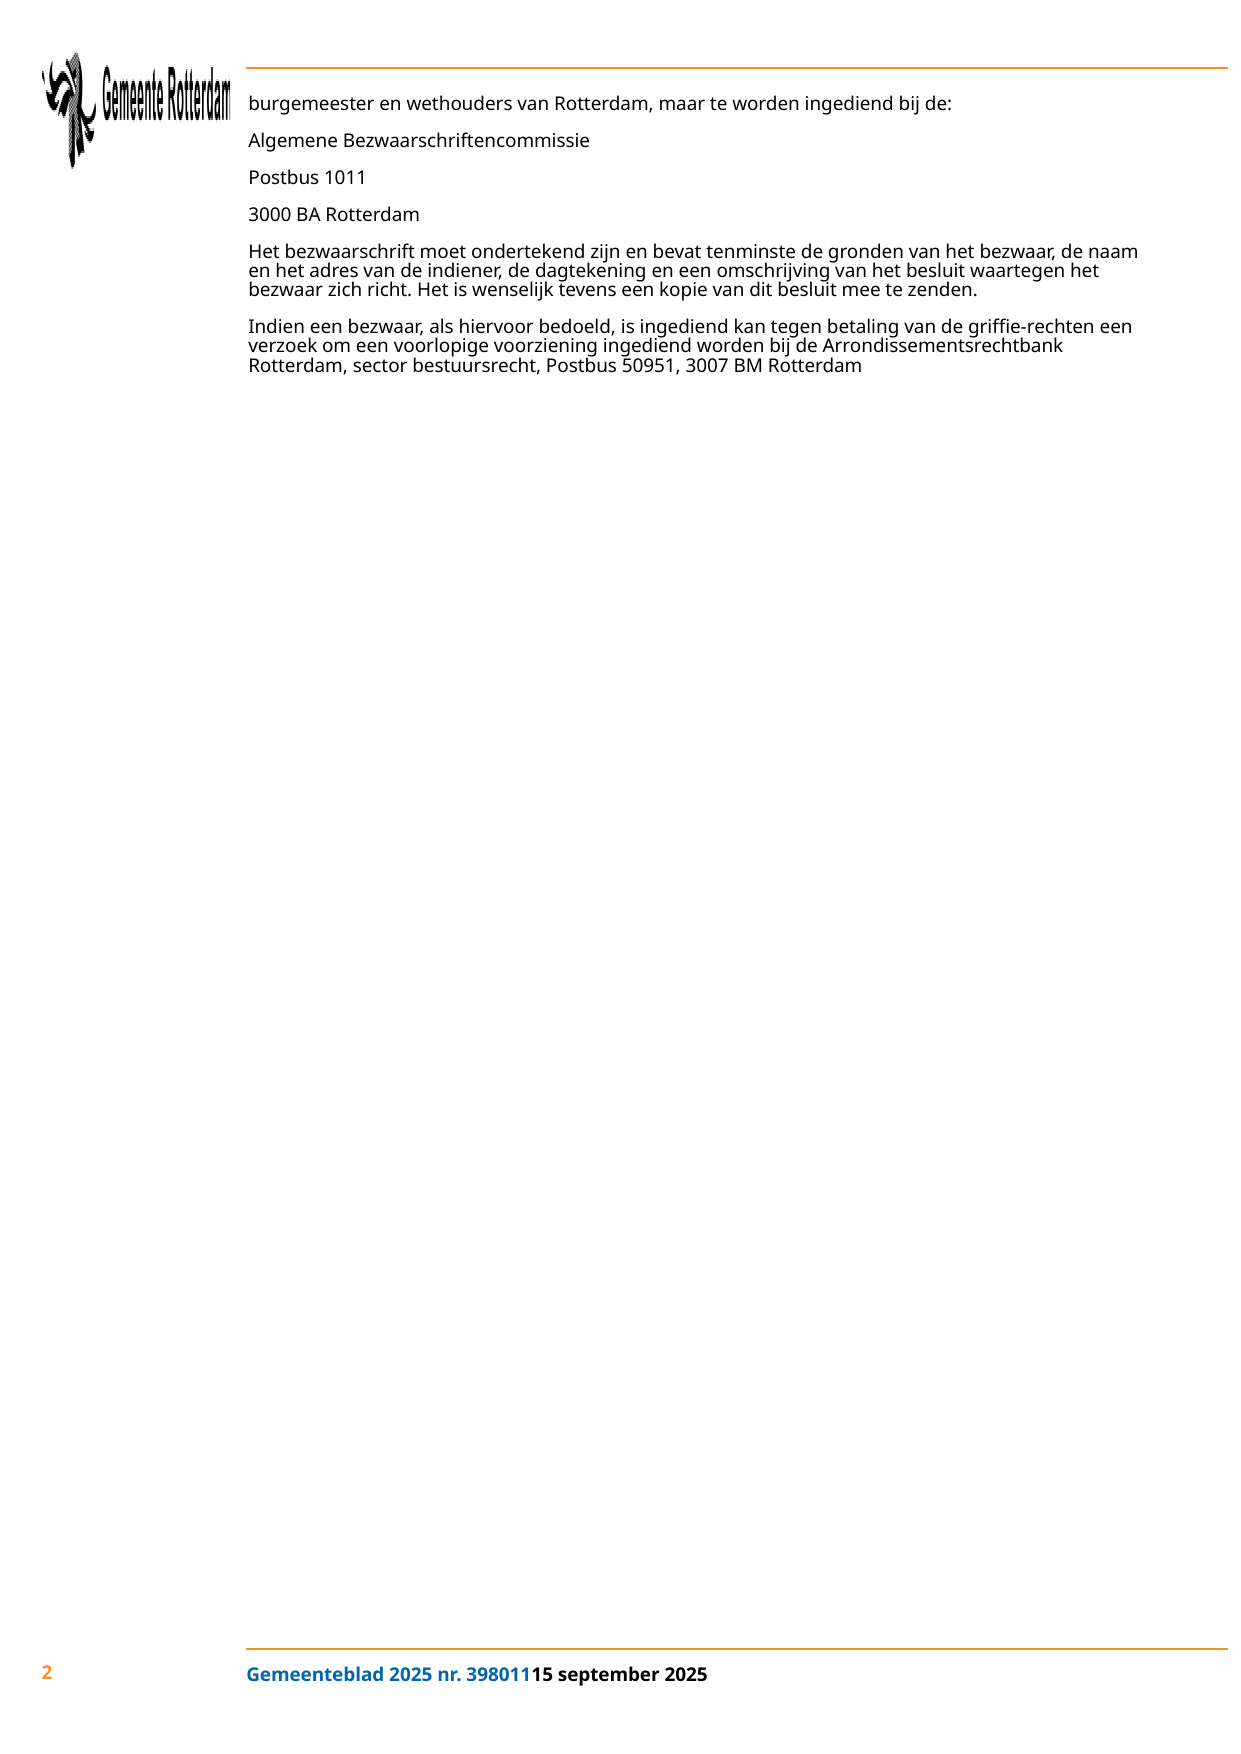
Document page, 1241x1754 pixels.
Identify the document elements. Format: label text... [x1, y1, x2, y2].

text 3000 BA Rotterdam [248, 206, 1152, 225]
text Postbus 1011 [248, 169, 1152, 188]
text Algemene Bezwaarschriftencommissie [248, 132, 1152, 151]
text Het bezwaarschrift moet ondertekend zijn en bevat tenminste de gronden van het bezwaar, de naam en het adres van de indiener, de dagtekening en een omschrijving van het besluit waartegen het bezwaar zich richt. Het is wenselijk tevens een kopie van dit besluit mee te zenden. [248, 243, 1152, 301]
picture [41, 47, 231, 172]
text burgemeester en wethouders van Rotterdam, maar te worden ingediend bij de: [248, 95, 1152, 114]
text Indien een bezwaar, als hiervoor bedoeld, is ingediend kan tegen betaling van de griffie-rechten een verzoek om een voorlopige voorziening ingediend worden bij de Arrondissementsrechtbank Rotterdam, sector bestuursrecht, Postbus 50951, 3007 BM Rotterdam [248, 318, 1152, 376]
